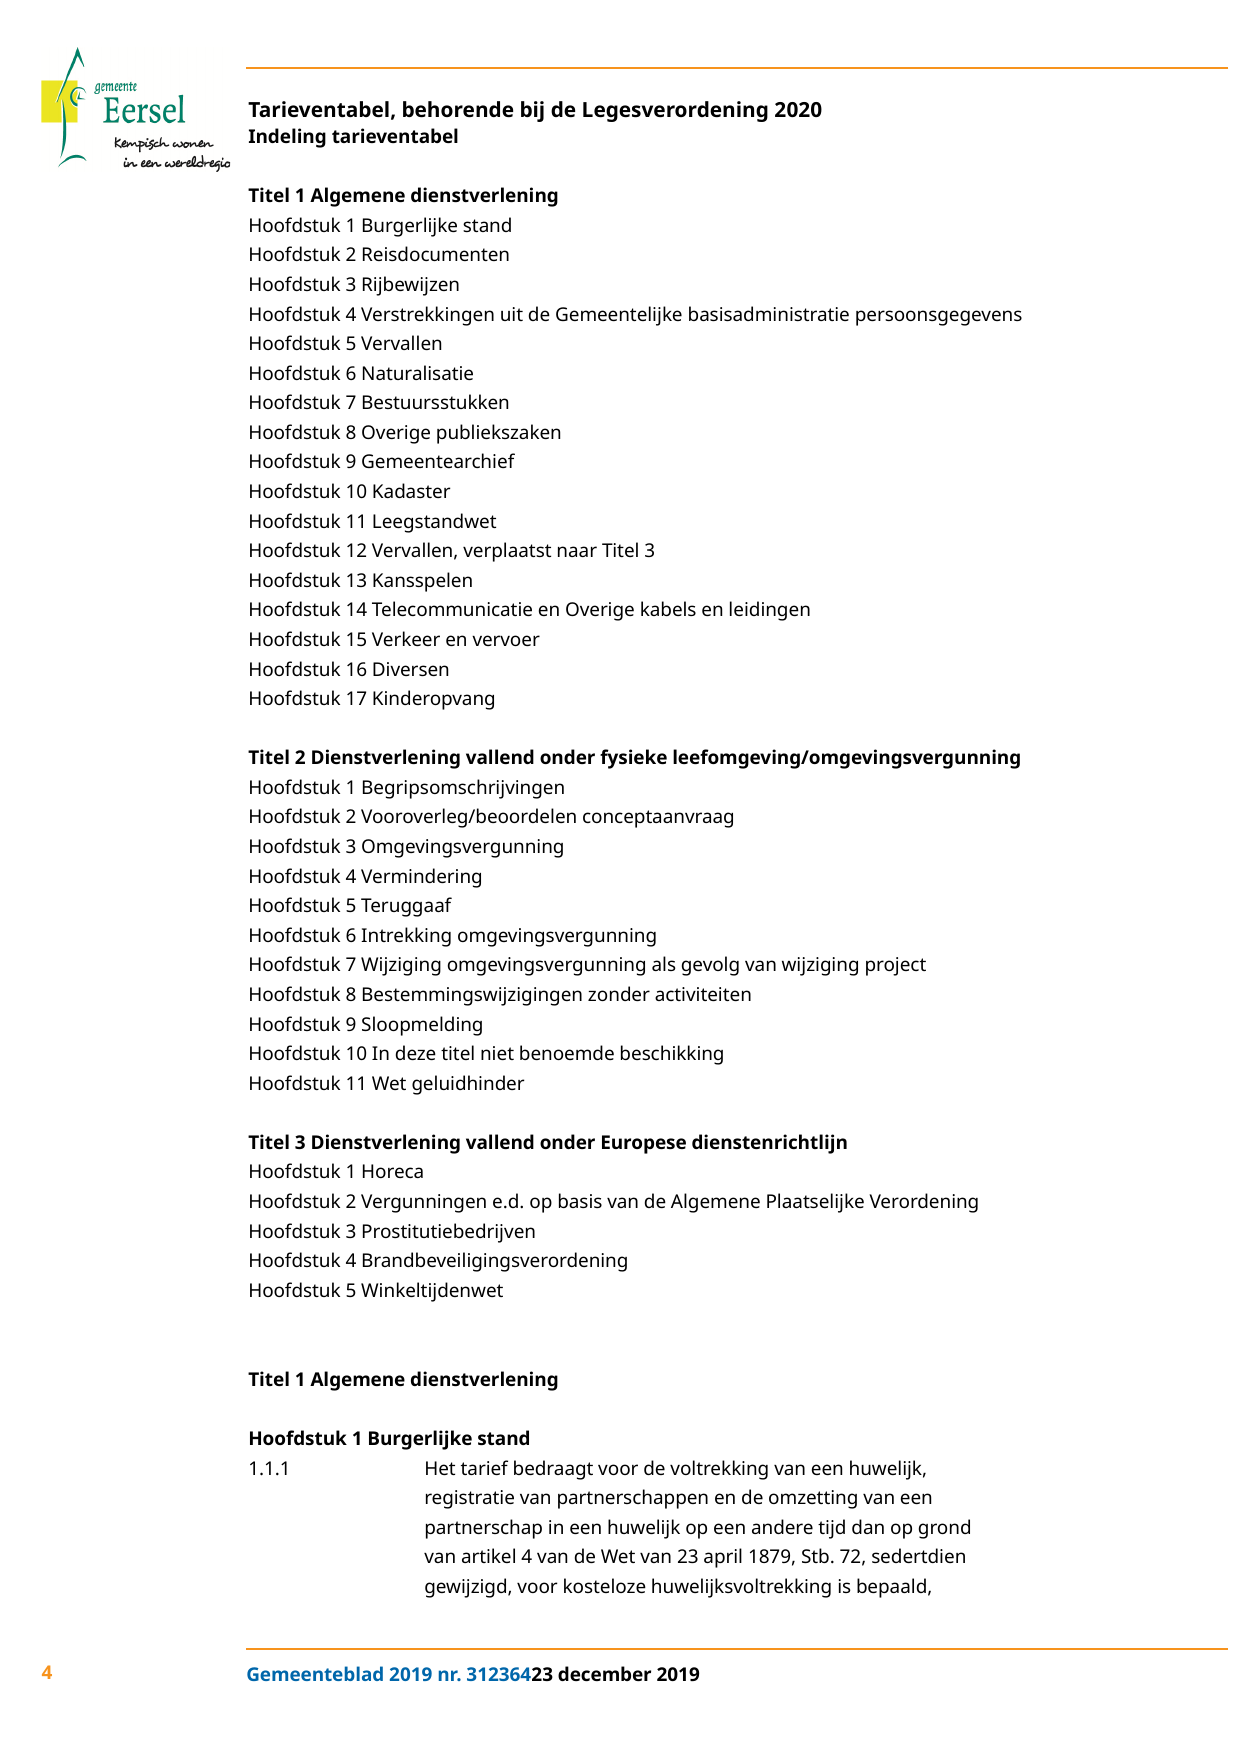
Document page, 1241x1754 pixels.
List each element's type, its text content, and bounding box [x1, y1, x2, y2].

text Hoofdstuk 15 Verkeer en vervoer [248, 626, 1152, 652]
table_header Het tarief bedraagt voor de voltrekking van een huwelijk, registratie van partnerschappen en de omzetting van een partnerschap in een huwelijk op een andere tijd dan op grond van artikel 4 van de Wet van 23 april 1879, Stb. 72, sedertdien gewijzigd, voor kosteloze huwelijksvoltrekking is bepaald, [424, 1455, 975, 1599]
text Hoofdstuk 9 Gemeentearchief [248, 449, 1152, 474]
picture [41, 47, 231, 172]
text Hoofdstuk 11 Wet geluidhinder [248, 1070, 1152, 1096]
text Hoofdstuk 12 Vervallen, verplaatst naar Titel 3 [248, 537, 1152, 563]
text Titel 2 Dienstverlening vallend onder fysieke leefomgeving/omgevingsvergunning [248, 744, 1152, 770]
text Hoofdstuk 1 Horeca [248, 1159, 1152, 1184]
text Indeling tarieventabel [248, 123, 1152, 149]
text Hoofdstuk 8 Bestemmingswijzigingen zonder activiteiten [248, 981, 1152, 1007]
text Hoofdstuk 3 Prostitutiebedrijven [248, 1218, 1152, 1244]
text Hoofdstuk 7 Bestuursstukken [248, 389, 1152, 415]
text Hoofdstuk 6 Intrekking omgevingsvergunning [248, 922, 1152, 948]
text Hoofdstuk 10 Kadaster [248, 478, 1152, 504]
text Hoofdstuk 4 Verstrekkingen uit de Gemeentelijke basisadministratie persoonsgegevens [248, 301, 1152, 327]
text Hoofdstuk 1 Burgerlijke stand [248, 1425, 1152, 1451]
text Hoofdstuk 17 Kinderopvang [248, 685, 1152, 711]
text Hoofdstuk 2 Vooroverleg/beoordelen conceptaanvraag [248, 804, 1152, 829]
text Hoofdstuk 10 In deze titel niet benoemde beschikking [248, 1040, 1152, 1066]
text Titel 3 Dienstverlening vallend onder Europese dienstenrichtlijn [248, 1129, 1152, 1155]
text Hoofdstuk 3 Rijbewijzen [248, 271, 1152, 297]
text Hoofdstuk 3 Omgevingsvergunning [248, 833, 1152, 859]
text Hoofdstuk 4 Vermindering [248, 863, 1152, 889]
text Hoofdstuk 9 Sloopmelding [248, 1011, 1152, 1037]
text Hoofdstuk 16 Diversen [248, 656, 1152, 682]
text Hoofdstuk 4 Brandbeveiligingsverordening [248, 1247, 1152, 1273]
text Tarieventabel, behorende bij de Legesverordening 2020 [248, 95, 1152, 123]
text Hoofdstuk 7 Wijziging omgevingsvergunning als gevolg van wijziging project [248, 952, 1152, 977]
text Hoofdstuk 8 Overige publiekszaken [248, 419, 1152, 445]
text Hoofdstuk 1 Begripsomschrijvingen [248, 774, 1152, 800]
text Hoofdstuk 5 Winkeltijdenwet [248, 1277, 1152, 1303]
text Hoofdstuk 5 Vervallen [248, 330, 1152, 356]
table_header [975, 1455, 1152, 1599]
text Hoofdstuk 2 Reisdocumenten [248, 242, 1152, 267]
text Hoofdstuk 2 Vergunningen e.d. op basis van de Algemene Plaatselijke Verordening [248, 1188, 1152, 1214]
text Hoofdstuk 14 Telecommunicatie en Overige kabels en leidingen [248, 597, 1152, 622]
text Hoofdstuk 11 Leegstandwet [248, 508, 1152, 534]
text Titel 1 Algemene dienstverlening [248, 182, 1152, 208]
table_header 1.1.1 [248, 1455, 424, 1599]
text Titel 1 Algemene dienstverlening [248, 1366, 1152, 1392]
text Hoofdstuk 5 Teruggaaf [248, 892, 1152, 918]
text Hoofdstuk 6 Naturalisatie [248, 360, 1152, 386]
text Hoofdstuk 1 Burgerlijke stand [248, 212, 1152, 238]
text Hoofdstuk 13 Kansspelen [248, 567, 1152, 593]
